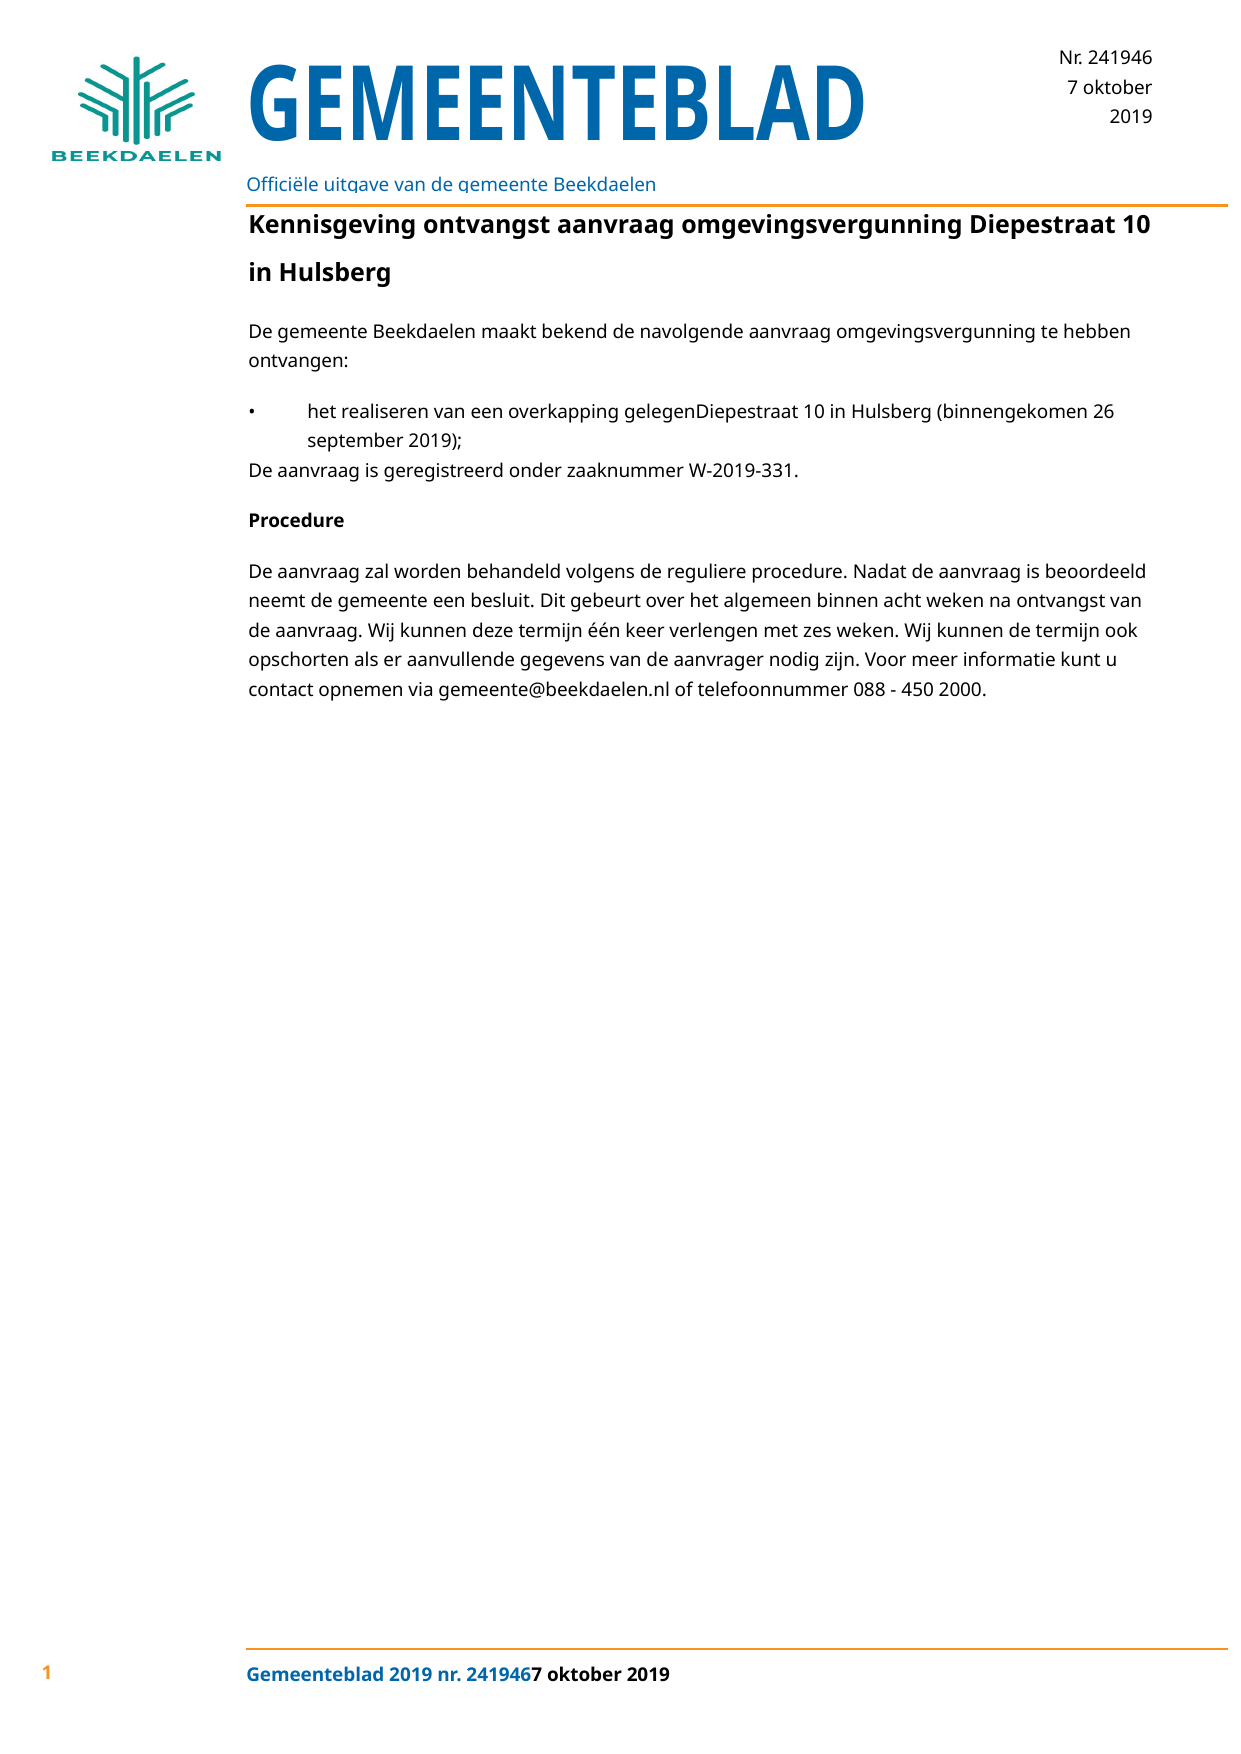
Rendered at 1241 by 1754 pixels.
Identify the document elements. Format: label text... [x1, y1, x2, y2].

list het realiseren van een overkapping gelegenDiepestraat 10 in Hulsberg (binnengekomen 26 september 2019); [248, 398, 1152, 453]
text Procedure [248, 507, 1152, 533]
picture [41, 47, 231, 172]
text De gemeente Beekdaelen maakt bekend de navolgende aanvraag omgevingsvergunning te hebben ontvangen: [248, 318, 1152, 373]
text De aanvraag zal worden behandeld volgens de reguliere procedure. Nadat de aanvraag is beoordeeld neemt de gemeente een besluit. Dit gebeurt over het algemeen binnen acht weken na ontvangst van de aanvraag. Wij kunnen deze termijn één keer verlengen met zes weken. Wij kunnen de termijn ook opschorten als er aanvullende gegevens van de aanvrager nodig zijn. Voor meer informatie kunt u contact opnemen via gemeente@beekdaelen.nl of telefoonnummer 088 - 450 2000. [248, 558, 1152, 702]
text De aanvraag is geregistreerd onder zaaknummer W-2019-331. [248, 457, 1152, 483]
text Kennisgeving ontvangst aanvraag omgevingsvergunning Diepestraat 10 in Hulsberg [248, 207, 1152, 288]
